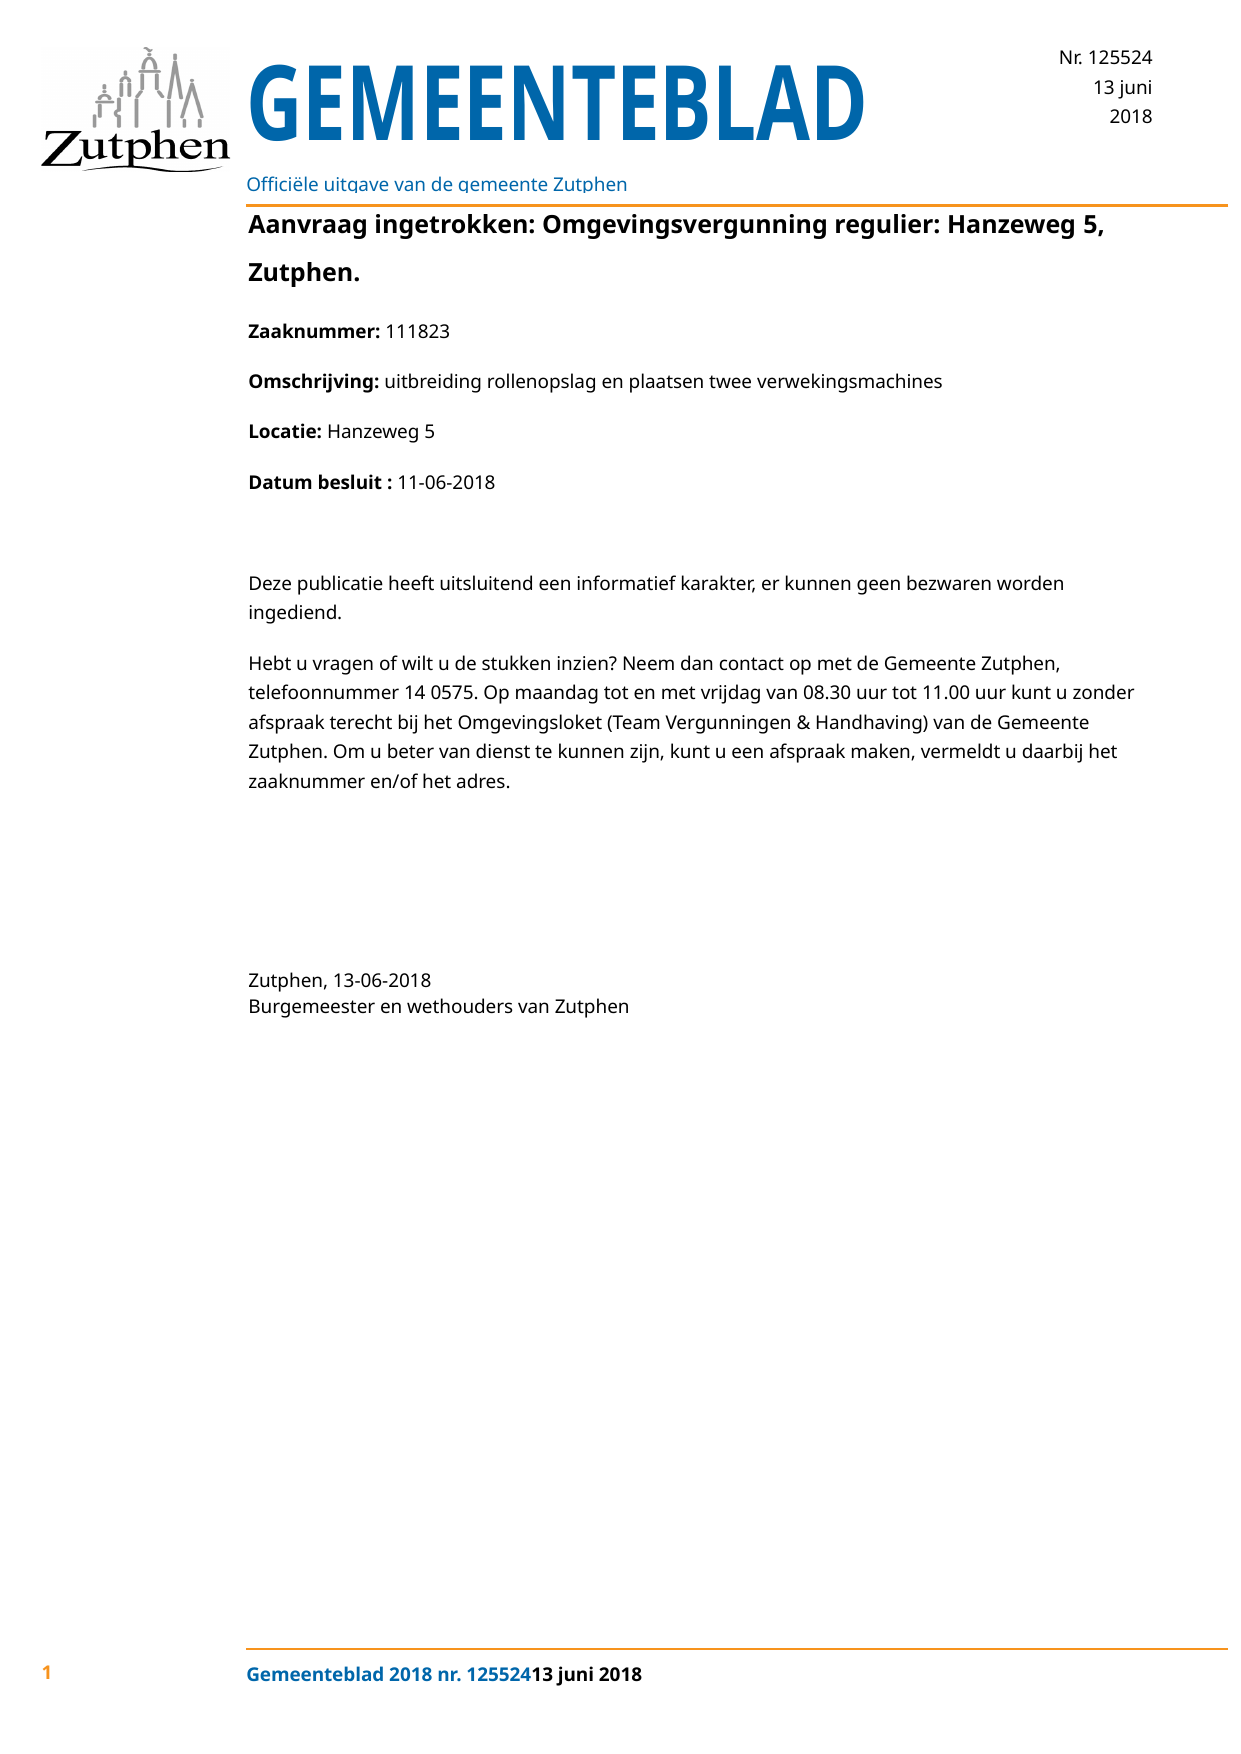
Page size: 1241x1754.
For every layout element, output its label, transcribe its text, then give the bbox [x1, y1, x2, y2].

text Hebt u vragen of wilt u de stukken inzien? Neem dan contact op met de Gemeente Zutphen, telefoonnummer 14 0575. Op maandag tot en met vrijdag van 08.30 uur tot 11.00 uur kunt u zonder afspraak terecht bij het Omgevingsloket (Team Vergunningen & Handhaving) van de Gemeente Zutphen. Om u beter van dienst te kunnen zijn, kunt u een afspraak maken, vermeldt u daarbij het zaaknummer en/of het adres. [248, 650, 1152, 794]
text Zutphen, 13-06-2018 [248, 967, 1152, 993]
picture [41, 47, 231, 172]
text Omschrijving: uitbreiding rollenopslag en plaatsen twee verwekingsmachines [248, 368, 1152, 394]
text Locatie: Hanzeweg 5 [248, 419, 1152, 444]
text Datum besluit : 11-06-2018 [248, 469, 1152, 495]
text Burgemeester en wethouders van Zutphen [248, 993, 1152, 1019]
text Zaaknummer: 111823 [248, 318, 1152, 344]
text Deze publicatie heeft uitsluitend een informatief karakter, er kunnen geen bezwaren worden ingediend. [248, 570, 1152, 625]
text Aanvraag ingetrokken: Omgevingsvergunning regulier: Hanzeweg 5, Zutphen. [248, 207, 1152, 288]
